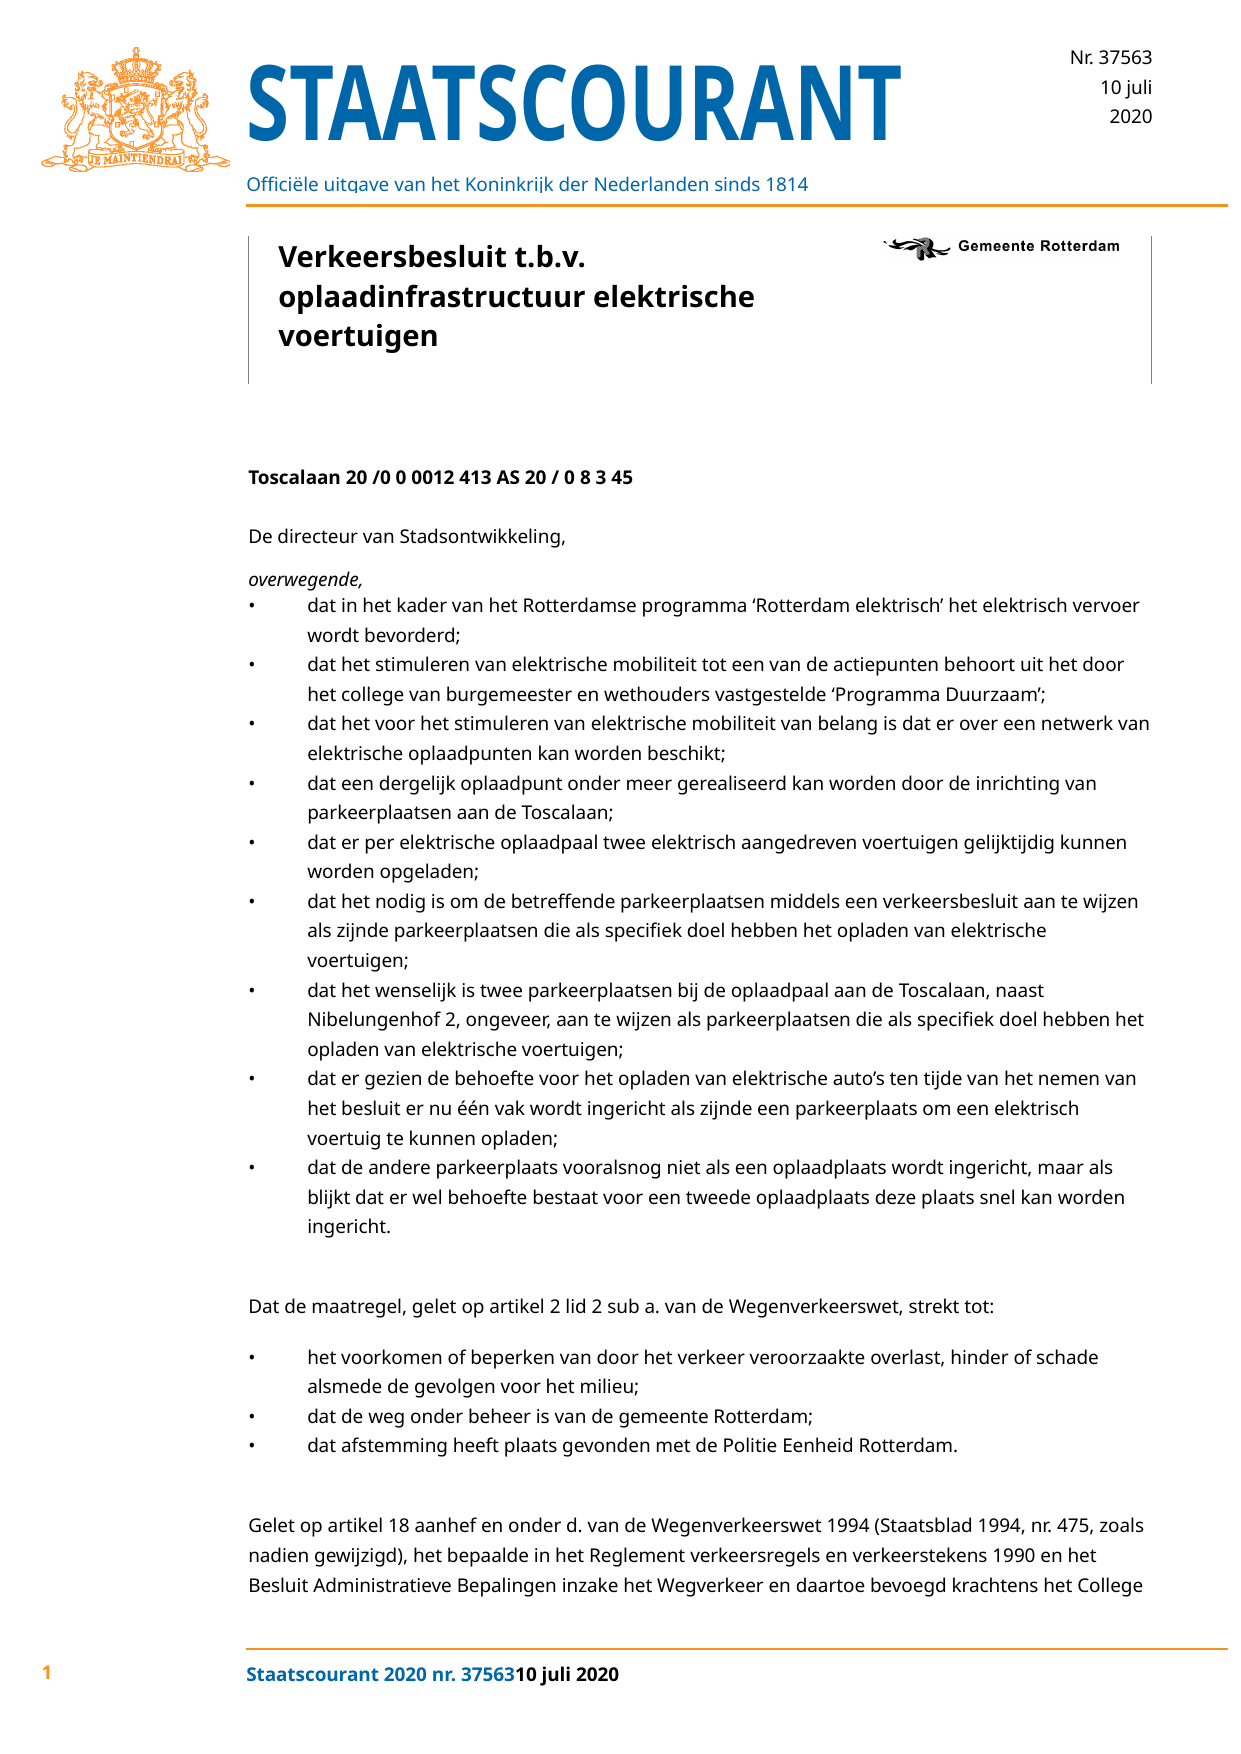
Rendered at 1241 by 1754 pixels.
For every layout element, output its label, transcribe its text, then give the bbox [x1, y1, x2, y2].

picture [41, 47, 231, 172]
list dat afstemming heeft plaats gevonden met de Politie Eenheid Rotterdam. [248, 1433, 1152, 1458]
list dat er gezien de behoefte voor het opladen van elektrische auto’s ten tijde van het nemen van het besluit er nu één vak wordt ingericht als zijnde een parkeerplaats om een elektrisch voertuig te kunnen opladen; [248, 1066, 1152, 1151]
list het voorkomen of beperken van door het verkeer veroorzaakte overlast, hinder of schade alsmede de gevolgen voor het milieu; [248, 1344, 1152, 1399]
text Dat de maatregel, gelet op artikel 2 lid 2 sub a. van de Wegenverkeerswet, strekt tot: [248, 1293, 1152, 1319]
picture [882, 236, 1119, 261]
list dat de weg onder beheer is van de gemeente Rotterdam; [248, 1403, 1152, 1429]
table_header [850, 236, 1151, 384]
list dat het stimuleren van elektrische mobiliteit tot een van de actiepunten behoort uit het door het college van burgemeester en wethouders vastgestelde ‘Programma Duurzaam’; [248, 651, 1152, 707]
list dat het wenselijk is twee parkeerplaatsen bij de oplaadpaal aan de Toscalaan, naast Nibelungenhof 2, ongeveer, aan te wijzen als parkeerplaatsen die als specifiek doel hebben het opladen van elektrische voertuigen; [248, 977, 1152, 1062]
table_header Verkeersbesluit t.b.v. oplaadinfrastructuur elektrische voertuigen [249, 236, 850, 384]
list dat er per elektrische oplaadpaal twee elektrisch aangedreven voertuigen gelijktijdig kunnen worden opgeladen; [248, 829, 1152, 884]
list dat een dergelijk oplaadpunt onder meer gerealiseerd kan worden door de inrichting van parkeerplaatsen aan de Toscalaan; [248, 770, 1152, 825]
list dat in het kader van het Rotterdamse programma ‘Rotterdam elektrisch’ het elektrisch vervoer wordt bevorderd; [248, 592, 1152, 648]
text overwegende, [248, 567, 1152, 592]
text Gelet op artikel 18 aanhef en onder d. van de Wegenverkeerswet 1994 (Staatsblad 1994, nr. 475, zoals nadien gewijzigd), het bepaalde in het Reglement verkeersregels en verkeerstekens 1990 en het Besluit Administratieve Bepalingen inzake het Wegverkeer en daartoe bevoegd krachtens het College [248, 1513, 1152, 1598]
list dat het nodig is om de betreffende parkeerplaatsen middels een verkeersbesluit aan te wijzen als zijnde parkeerplaatsen die als specifiek doel hebben het opladen van elektrische voertuigen; [248, 888, 1152, 973]
list dat de andere parkeerplaats vooralsnog niet als een oplaadplaats wordt ingericht, maar als blijkt dat er wel behoefte bestaat voor een tweede oplaadplaats deze plaats snel kan worden ingericht. [248, 1154, 1152, 1239]
text Toscalaan 20 /0 0 0012 413 AS 20 / 0 8 3 45 [248, 464, 1152, 490]
list dat het voor het stimuleren van elektrische mobiliteit van belang is dat er over een netwerk van elektrische oplaadpunten kan worden beschikt; [248, 711, 1152, 766]
text De directeur van Stadsontwikkeling, [248, 523, 1152, 549]
